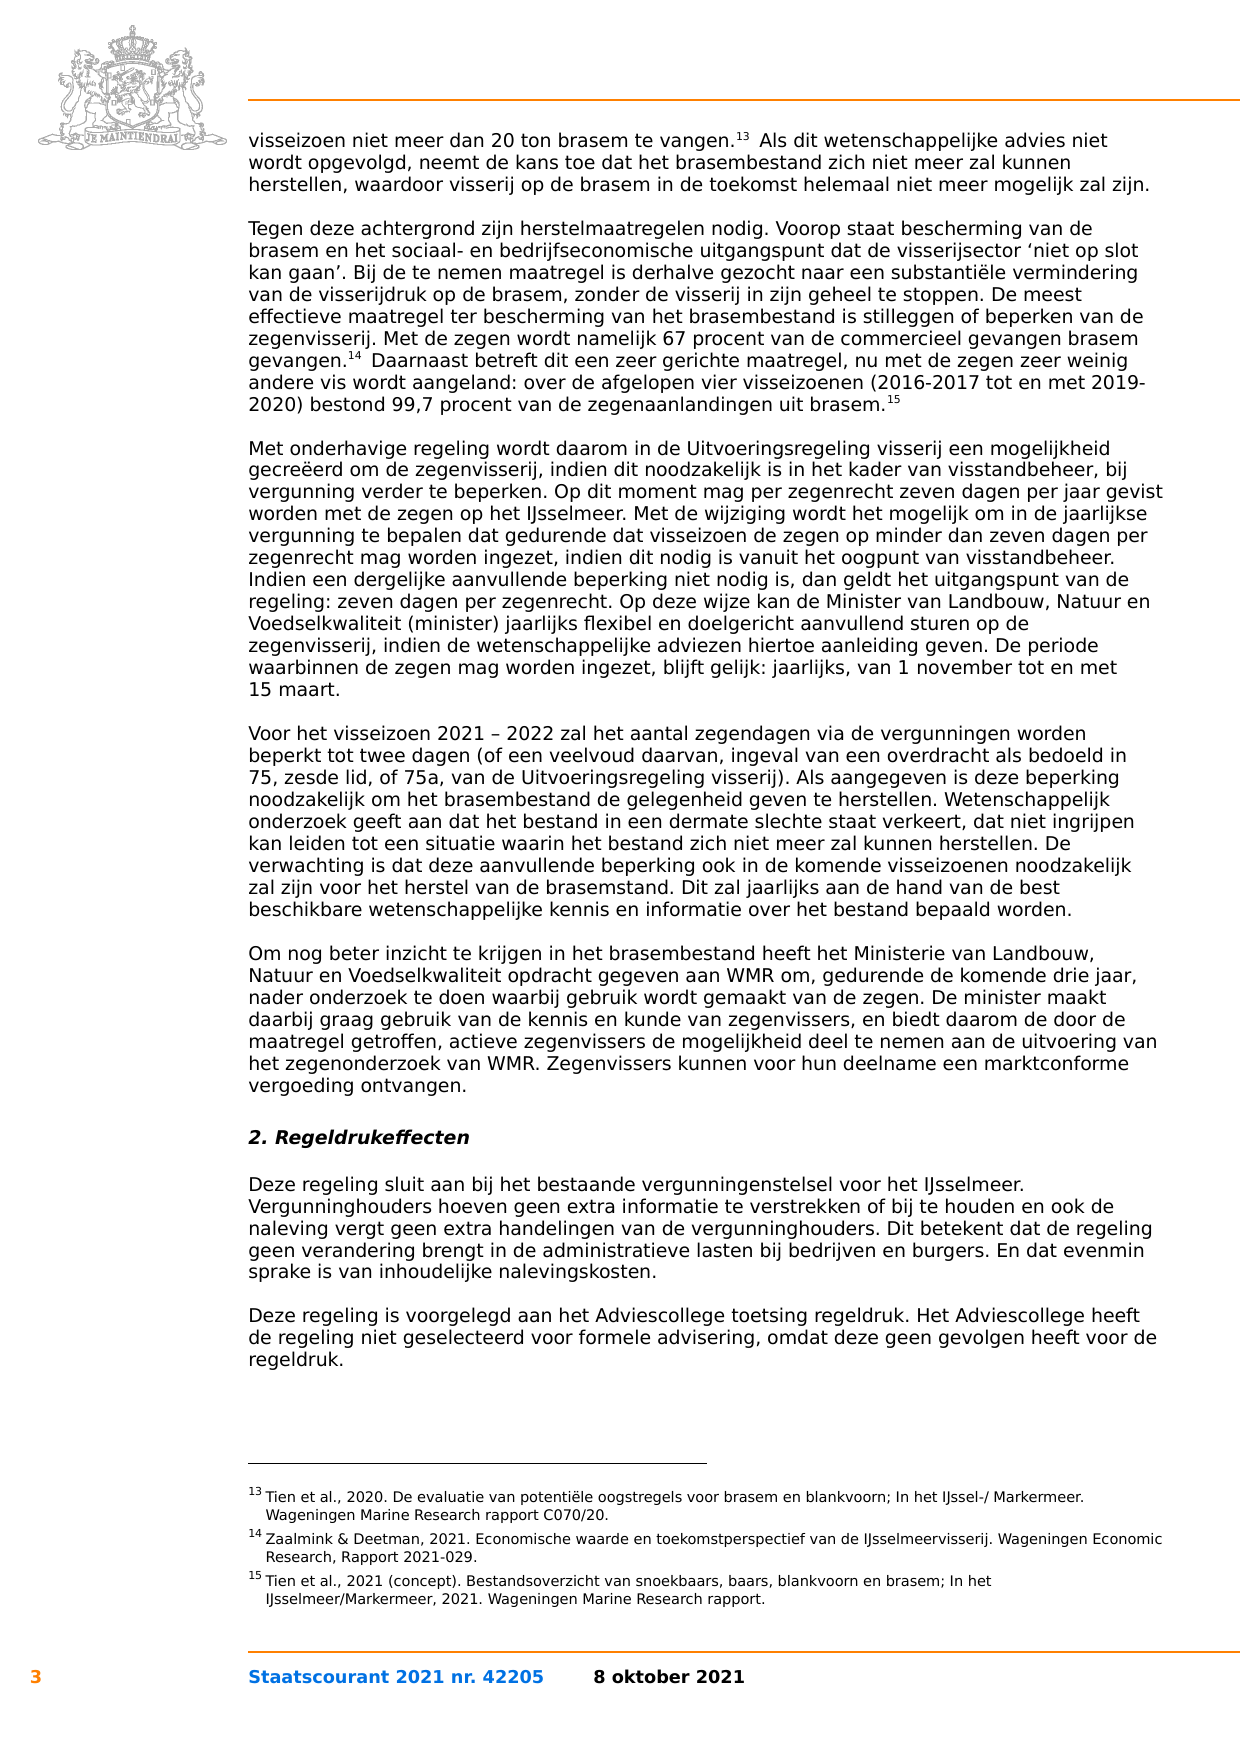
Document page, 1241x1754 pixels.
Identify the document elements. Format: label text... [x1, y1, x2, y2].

text visseizoen niet meer dan 20 ton brasem te vangen. Als dit wetenschappelijke advies niet wordt opgevolgd, neemt de kans toe dat het brasembestand zich niet meer zal kunnen herstellen, waardoor visserij op de brasem in de toekomst helemaal niet meer mogelijk zal zijn. [248, 130, 1163, 196]
text Voor het visseizoen 2021 – 2022 zal het aantal zegendagen via de vergunningen worden beperkt tot twee dagen (of een veelvoud daarvan, ingeval van een overdracht als bedoeld in 75, zesde lid, of 75a, van de Uitvoeringsregeling visserij). Als aangegeven is deze beperking noodzakelijk om het brasembestand de gelegenheid geven te herstellen. Wetenschappelijk onderzoek geeft aan dat het bestand in een dermate slechte staat verkeert, dat niet ingrijpen kan leiden tot een situatie waarin het bestand zich niet meer zal kunnen herstellen. De verwachting is dat deze aanvullende beperking ook in de komende visseizoenen noodzakelijk zal zijn voor het herstel van de brasemstand. Dit zal jaarlijks aan de hand van de best beschikbare wetenschappelijke kennis en informatie over het bestand bepaald worden. [248, 723, 1163, 921]
text Deze regeling sluit aan bij het bestaande vergunningenstelsel voor het IJsselmeer. Vergunninghouders hoeven geen extra informatie te verstrekken of bij te houden en ook de naleving vergt geen extra handelingen van de vergunninghouders. Dit betekent dat de regeling geen verandering brengt in de administratieve lasten bij bedrijven en burgers. En dat evenmin sprake is van inhoudelijke nalevingskosten. [248, 1173, 1163, 1283]
text Tien et al., 2020. De evaluatie van potentiële oogstregels voor brasem en blankvoorn; In het IJssel-/ Markermeer. Wageningen Marine Research rapport C070/20. [248, 1485, 1163, 1524]
text Deze regeling is voorgelegd aan het Adviescollege toetsing regeldruk. Het Adviescollege heeft de regeling niet geselecteerd voor formele advisering, omdat deze geen gevolgen heeft voor de regeldruk. [248, 1305, 1163, 1371]
text Met onderhavige regeling wordt daarom in de Uitvoeringsregeling visserij een mogelijkheid gecreëerd om de zegenvisserij, indien dit noodzakelijk is in het kader van visstandbeheer, bij vergunning verder te beperken. Op dit moment mag per zegenrecht zeven dagen per jaar gevist worden met de zegen op het IJsselmeer. Met de wijziging wordt het mogelijk om in de jaarlijkse vergunning te bepalen dat gedurende dat visseizoen de zegen op minder dan zeven dagen per zegenrecht mag worden ingezet, indien dit nodig is vanuit het oogpunt van visstandbeheer. Indien een dergelijke aanvullende beperking niet nodig is, dan geldt het uitgangspunt van de regeling: zeven dagen per zegenrecht. Op deze wijze kan de Minister van Landbouw, Natuur en Voedselkwaliteit (minister) jaarlijks flexibel en doelgericht aanvullend sturen op de zegenvisserij, indien de wetenschappelijke adviezen hiertoe aanleiding geven. De periode waarbinnen de zegen mag worden ingezet, blijft gelijk: jaarlijks, van 1 november tot en met 15 maart. [248, 437, 1163, 701]
text Tien et al., 2021 (concept). Bestandsoverzicht van snoekbaars, baars, blankvoorn en brasem; In het IJsselmeer/Markermeer, 2021. Wageningen Marine Research rapport. [248, 1569, 1163, 1608]
subtitle 2. Regeldrukeffecten [248, 1127, 1163, 1148]
text Tegen deze achtergrond zijn herstelmaatregelen nodig. Voorop staat bescherming van de brasem en het sociaal- en bedrijfseconomische uitgangspunt dat de visserijsector ‘niet op slot kan gaan’. Bij de te nemen maatregel is derhalve gezocht naar een substantiële vermindering van de visserijdruk op de brasem, zonder de visserij in zijn geheel te stoppen. De meest effectieve maatregel ter bescherming van het brasembestand is stilleggen of beperken van de zegenvisserij. Met de zegen wordt namelijk 67 procent van de commercieel gevangen brasem gevangen. Daarnaast betreft dit een zeer gerichte maatregel, nu met de zegen zeer weinig andere vis wordt aangeland: over de afgelopen vier visseizoenen (2016-2017 tot en met 2019-2020) bestond 99,7 procent van de zegenaanlandingen uit brasem. [248, 218, 1163, 416]
picture [38, 25, 227, 150]
text Zaalmink & Deetman, 2021. Economische waarde en toekomstperspectief van de IJsselmeervisserij. Wageningen Economic Research, Rapport 2021-029. [248, 1527, 1163, 1566]
text Om nog beter inzicht te krijgen in het brasembestand heeft het Ministerie van Landbouw, Natuur en Voedselkwaliteit opdracht gegeven aan WMR om, gedurende de komende drie jaar, nader onderzoek te doen waarbij gebruik wordt gemaakt van de zegen. De minister maakt daarbij graag gebruik van de kennis en kunde van zegenvissers, en biedt daarom de door de maatregel getroffen, actieve zegenvissers de mogelijkheid deel te nemen aan de uitvoering van het zegenonderzoek van WMR. Zegenvissers kunnen voor hun deelname een marktconforme vergoeding ontvangen. [248, 943, 1163, 1097]
